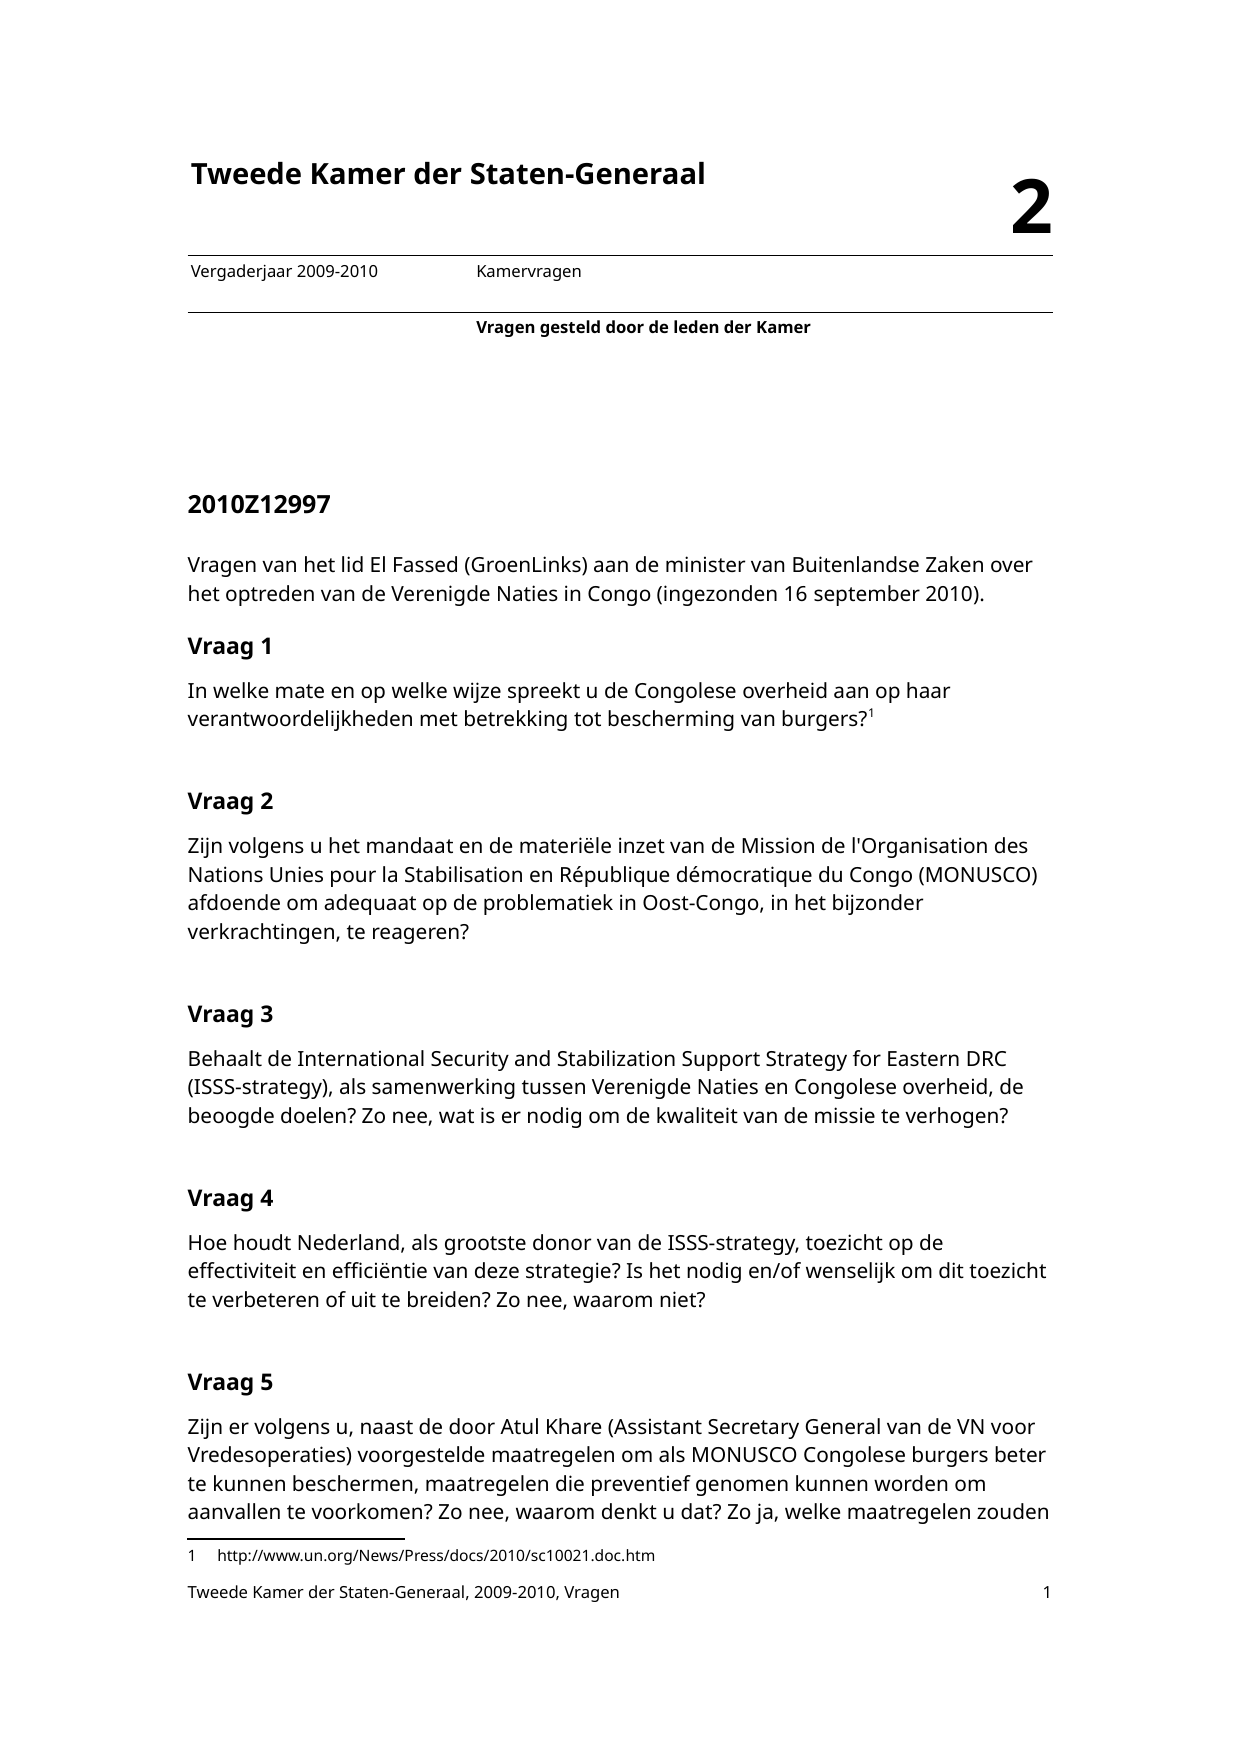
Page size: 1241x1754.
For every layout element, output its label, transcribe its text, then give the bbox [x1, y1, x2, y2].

table_cell Kamervragen [473, 256, 1053, 312]
table_header Tweede Kamer der Staten-Generaal [188, 150, 879, 255]
subtitle Vraag 5 [187, 1366, 1053, 1397]
text Zijn volgens u het mandaat en de materiële inzet van de Mission de l'Organisation des Nations Unies pour la Stabilisation en République démocratique du Congo (MONUSCO) afdoende om adequaat op de problematiek in Oost-Congo, in het bijzonder verkrachtingen, te reageren? [187, 832, 1053, 945]
text http://www.un.org/News/Press/docs/2010/sc10021.doc.htm [187, 1538, 1053, 1566]
text Zijn er volgens u, naast de door Atul Khare (Assistant Secretary General van de VN voor Vredesoperaties) voorgestelde maatregelen om als MONUSCO Congolese burgers beter te kunnen beschermen, maatregelen die preventief genomen kunnen worden om aanvallen te voorkomen? Zo nee, waarom denkt u dat? Zo ja, welke maatregelen zouden [187, 1412, 1053, 1526]
subtitle Vraag 3 [187, 998, 1053, 1029]
text In welke mate en op welke wijze spreekt u de Congolese overheid aan op haar verantwoordelijkheden met betrekking tot bescherming van burgers? [187, 676, 1053, 733]
text Vragen van het lid El Fassed (GroenLinks) aan de minister van Buitenlandse Zaken over het optreden van de Verenigde Naties in Congo (ingezonden 16 september 2010). [187, 550, 1053, 607]
text Behaalt de International Security and Stabilization Support Strategy for Eastern DRC (ISSS-strategy), als samenwerking tussen Verenigde Naties en Congolese overheid, de beoogde doelen? Zo nee, wat is er nodig om de kwaliteit van de missie te verhogen? [187, 1044, 1053, 1129]
table_cell Vragen gesteld door de leden der Kamer [473, 313, 1053, 339]
table_cell [188, 313, 473, 339]
subtitle Vraag 4 [187, 1182, 1053, 1213]
text Hoe houdt Nederland, als grootste donor van de ISSS-strategy, toezicht op de effectiviteit en efficiëntie van deze strategie? Is het nodig en/of wenselijk om dit toezicht te verbeteren of uit te breiden? Zo nee, waarom niet? [187, 1228, 1053, 1313]
text 2010Z12997 [187, 487, 1053, 521]
subtitle Vraag 1 [187, 630, 1053, 661]
table_header 2 [880, 150, 1053, 255]
subtitle Vraag 2 [187, 785, 1053, 817]
table_cell Vergaderjaar 2009-2010 [188, 256, 473, 312]
